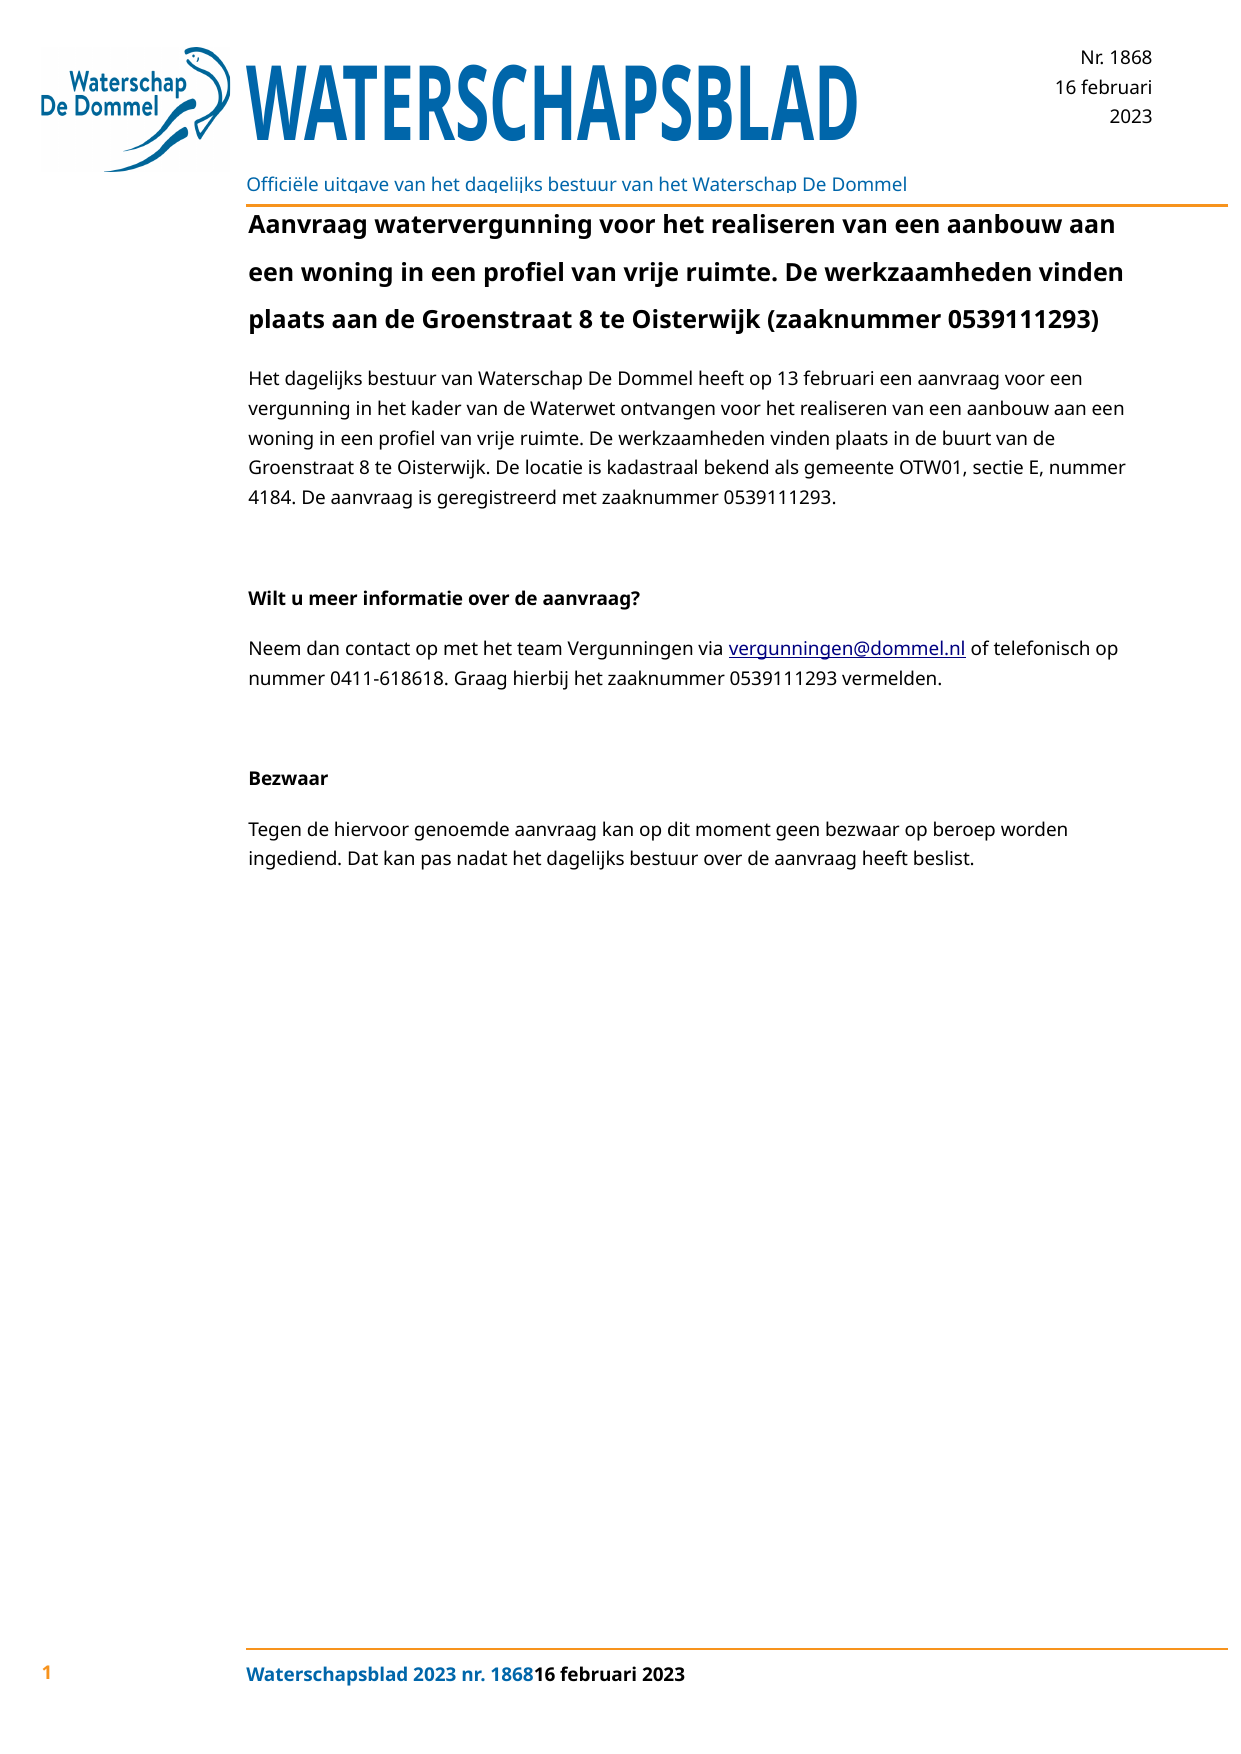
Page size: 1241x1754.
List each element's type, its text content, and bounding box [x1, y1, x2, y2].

text Aanvraag watervergunning voor het realiseren van een aanbouw aan een woning in een profiel van vrije ruimte. De werkzaamheden vinden plaats aan de Groenstraat 8 te Oisterwijk (zaaknummer 0539111293) [248, 207, 1152, 336]
picture [204, 47, 231, 76]
picture [45, 99, 51, 111]
text Bezwaar [248, 766, 1152, 791]
text Tegen de hiervoor genoemde aanvraag kan op dit moment geen bezwaar op beroep worden ingediend. Dat kan pas nadat het dagelijks bestuur over de aanvraag heeft beslist. [248, 816, 1152, 871]
text Het dagelijks bestuur van Waterschap De Dommel heeft op 13 februari een aanvraag voor een vergunning in het kader van de Waterwet ontvangen voor het realiseren van een aanbouw aan een woning in een profiel van vrije ruimte. De werkzaamheden vinden plaats in de buurt van de Groenstraat 8 te Oisterwijk. De locatie is kadastraal bekend als gemeente OTW01, sectie E, nummer 4184. De aanvraag is geregistreerd met zaaknummer 0539111293. [248, 366, 1152, 509]
picture [41, 47, 231, 172]
text Wilt u meer informatie over de aanvraag? [248, 585, 1152, 610]
text Neem dan contact op met het team Vergunningen via vergunningen@dommel.nl of telefonisch op nummer 0411-618618. Graag hierbij het zaaknummer 0539111293 vermelden. [248, 635, 1152, 690]
picture [198, 118, 210, 131]
